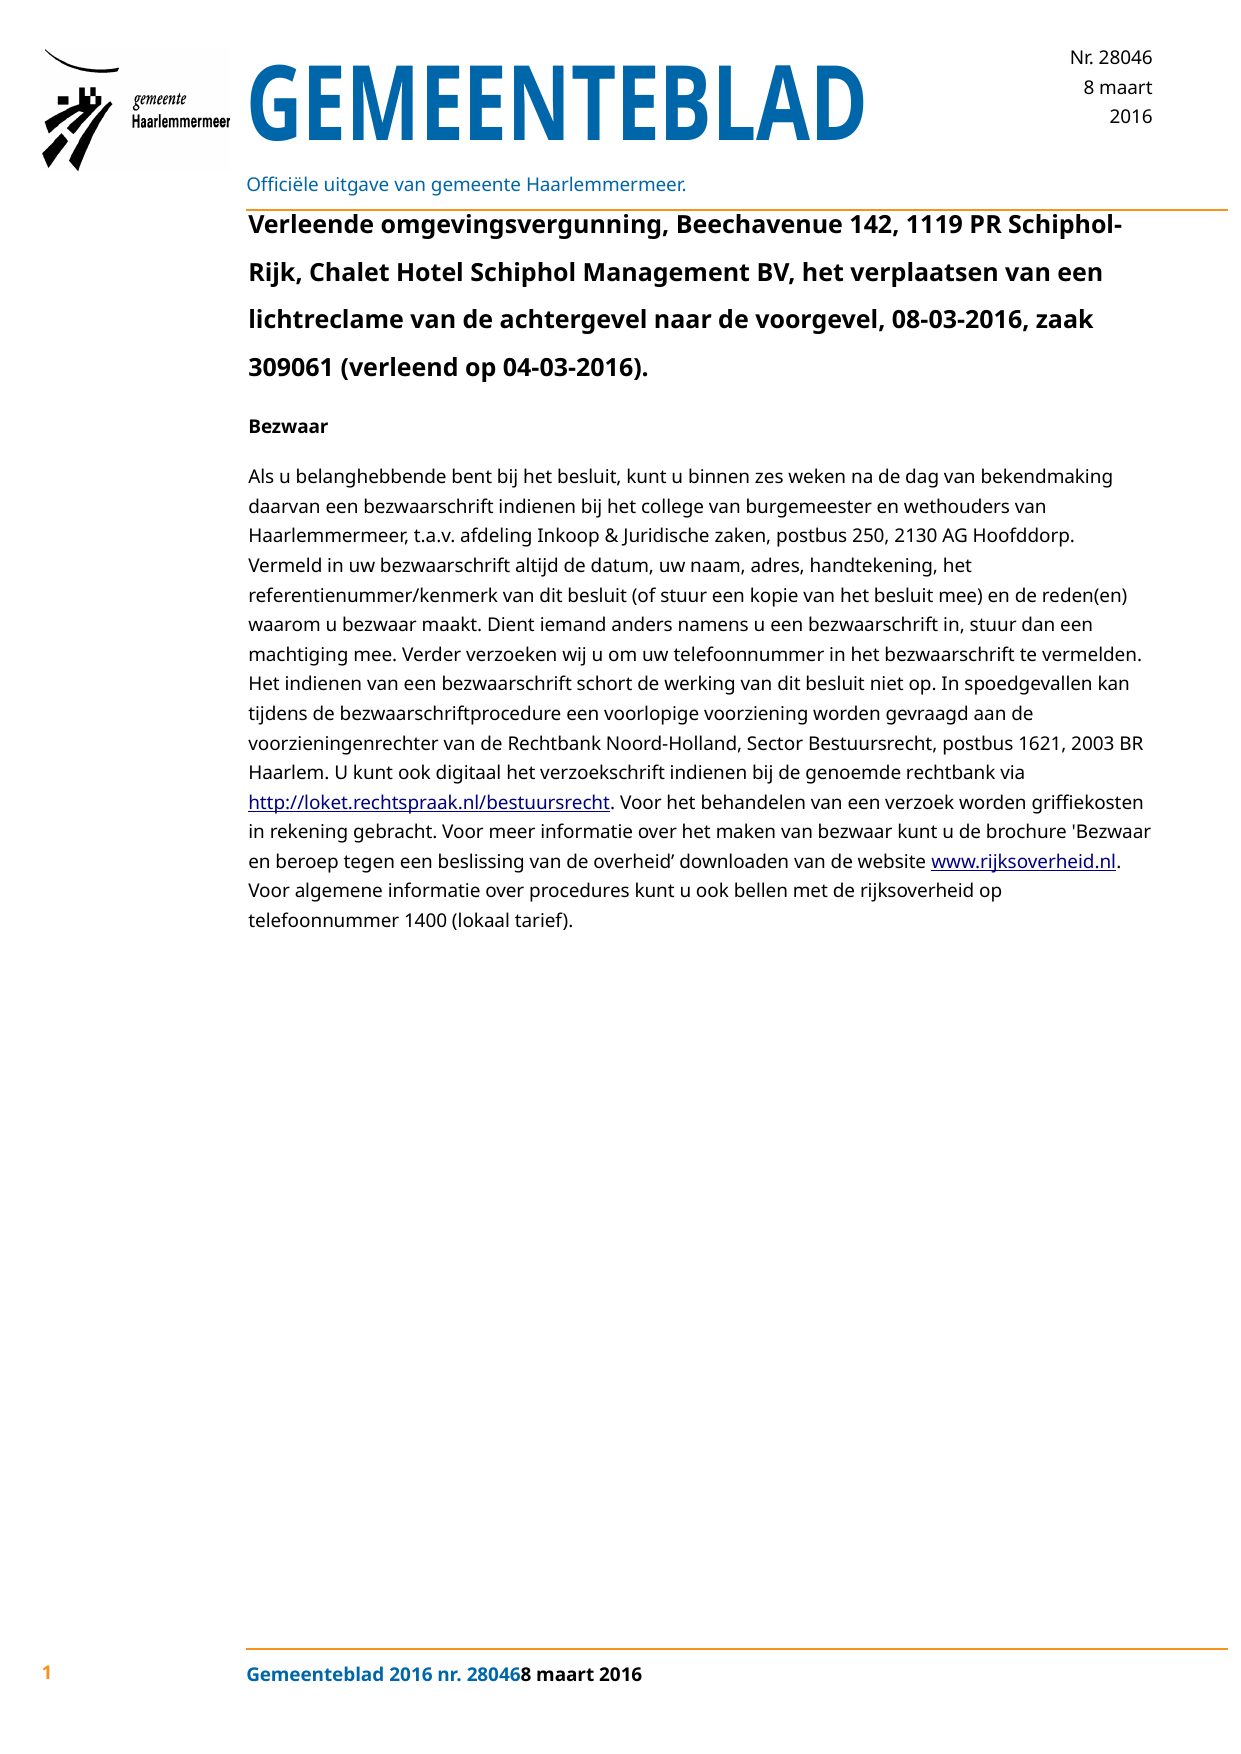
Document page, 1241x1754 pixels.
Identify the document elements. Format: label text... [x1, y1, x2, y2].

text Bezwaar [248, 413, 1152, 439]
picture [41, 47, 231, 172]
text Verleende omgevingsvergunning, Beechavenue 142, 1119 PR Schiphol-Rijk, Chalet Hotel Schiphol Management BV, het verplaatsen van een lichtreclame van de achtergevel naar de voorgevel, 08-03-2016, zaak 309061 (verleend op 04-03-2016). [248, 211, 1152, 384]
text Als u belanghebbende bent bij het besluit, kunt u binnen zes weken na de dag van bekendmaking daarvan een bezwaarschrift indienen bij het college van burgemeester en wethouders van Haarlemmermeer, t.a.v. afdeling Inkoop & Juridische zaken, postbus 250, 2130 AG Hoofddorp. Vermeld in uw bezwaarschrift altijd de datum, uw naam, adres, handtekening, het referentienummer/kenmerk van dit besluit (of stuur een kopie van het besluit mee) en de reden(en) waarom u bezwaar maakt. Dient iemand anders namens u een bezwaarschrift in, stuur dan een machtiging mee. Verder verzoeken wij u om uw telefoonnummer in het bezwaarschrift te vermelden. Het indienen van een bezwaarschrift schort de werking van dit besluit niet op. In spoedgevallen kan tijdens de bezwaarschriftprocedure een voorlopige voorziening worden gevraagd aan de voorzieningenrechter van de Rechtbank Noord-Holland, Sector Bestuursrecht, postbus 1621, 2003 BR Haarlem. U kunt ook digitaal het verzoekschrift indienen bij de genoemde rechtbank via http://loket.rechtspraak.nl/bestuursrecht. Voor het behandelen van een verzoek worden griffiekosten in rekening gebracht. Voor meer informatie over het maken van bezwaar kunt u de brochure 'Bezwaar en beroep tegen een beslissing van de overheid’ downloaden van de website www.rijksoverheid.nl. Voor algemene informatie over procedures kunt u ook bellen met de rijksoverheid op telefoonnummer 1400 (lokaal tarief). [248, 463, 1152, 933]
